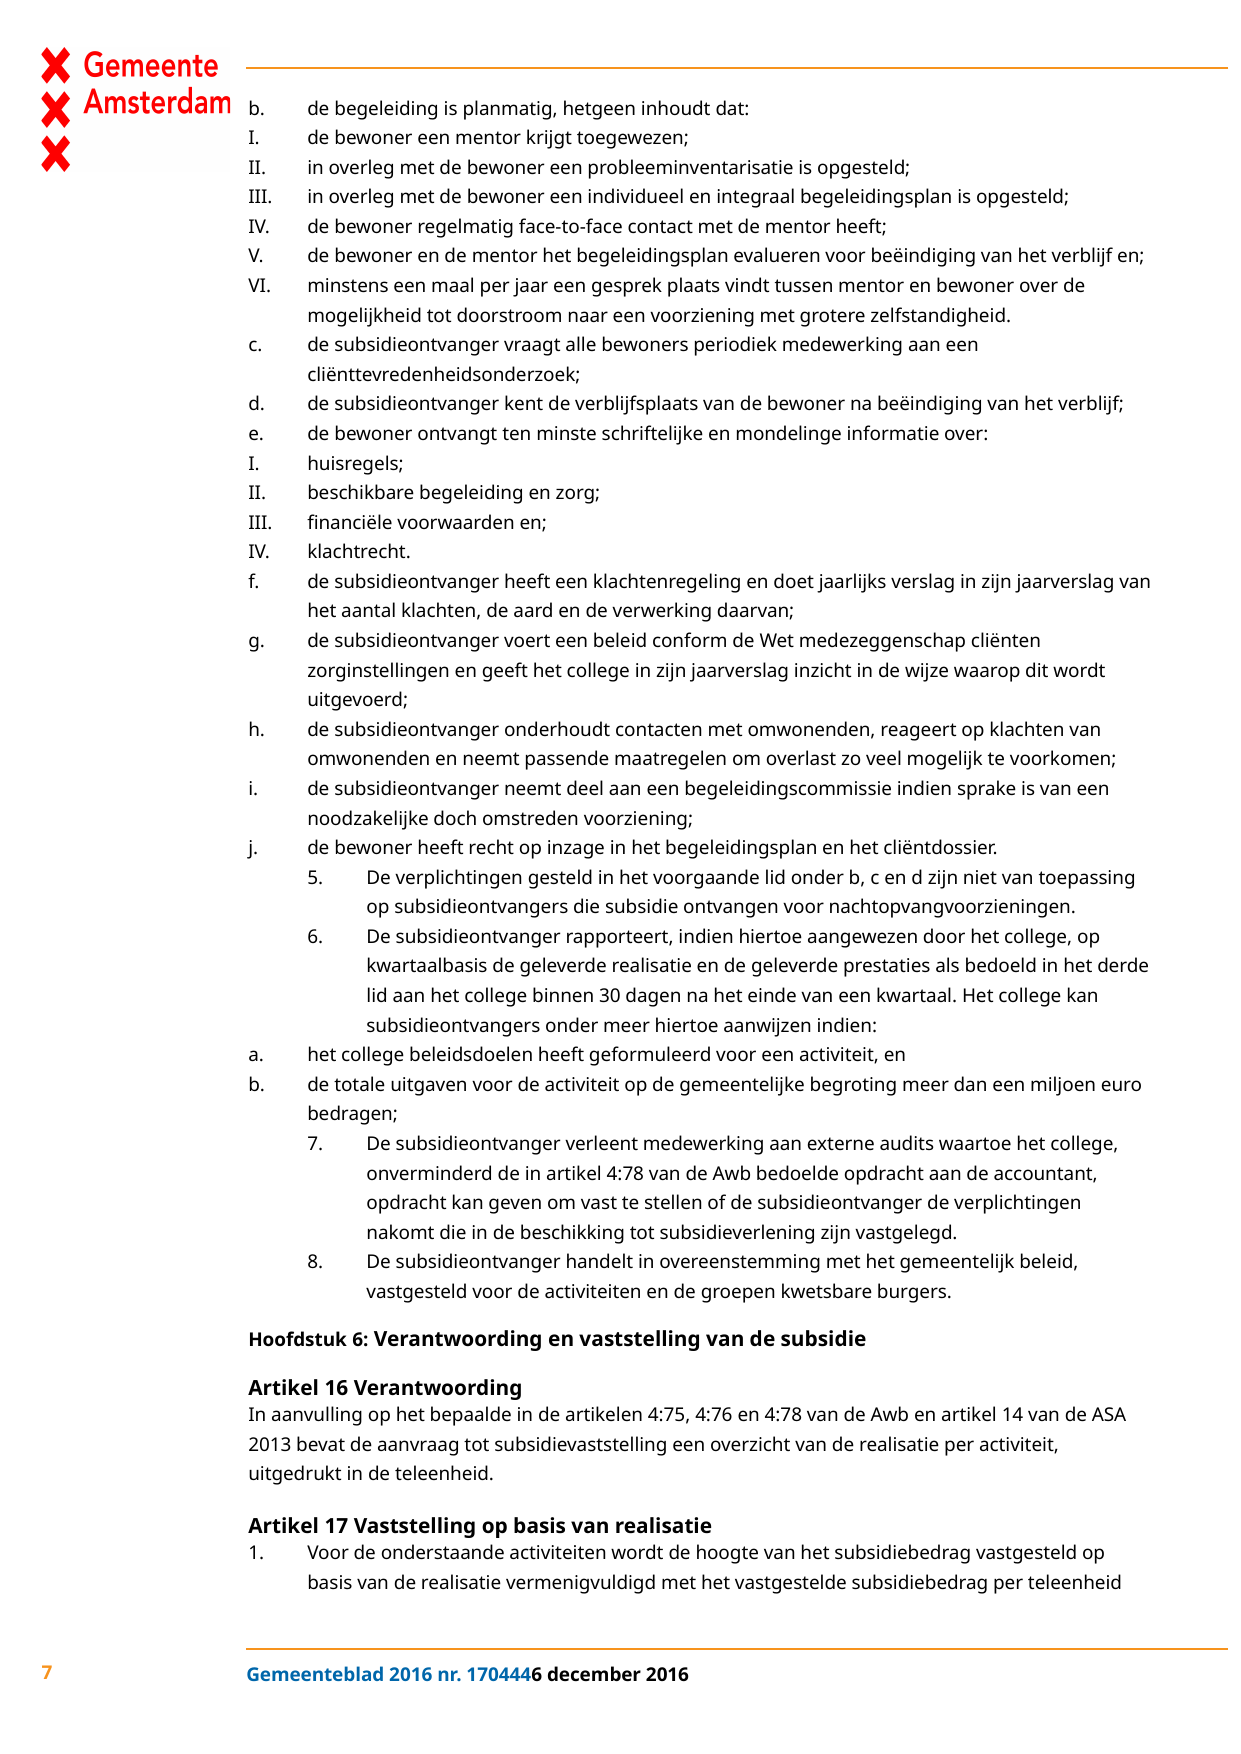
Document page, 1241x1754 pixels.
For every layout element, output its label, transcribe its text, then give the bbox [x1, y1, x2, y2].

text Artikel 17 Vaststelling op basis van realisatie [248, 1511, 1152, 1539]
picture [41, 47, 231, 172]
list de totale uitgaven voor de activiteit op de gemeentelijke begroting meer dan een miljoen euro bedragen; [248, 1071, 1152, 1126]
list De subsidieontvanger verleent medewerking aan externe audits waartoe het college, onverminderd de in artikel 4:78 van de Awb bedoelde opdracht aan de accountant, opdracht kan geven om vast te stellen of de subsidieontvanger de verplichtingen nakomt die in de beschikking tot subsidieverlening zijn vastgelegd. [307, 1130, 1152, 1245]
text In aanvulling op het bepaalde in de artikelen 4:75, 4:76 en 4:78 van de Awb en artikel 14 van de ASA 2013 bevat de aanvraag tot subsidievaststelling een overzicht van de realisatie per activiteit, uitgedrukt in de teleenheid. [248, 1401, 1152, 1486]
list de bewoner regelmatig face-to-face contact met de mentor heeft; [248, 213, 1152, 239]
text Artikel 16 Verantwoording [248, 1373, 1152, 1401]
list in overleg met de bewoner een individueel en integraal begeleidingsplan is opgesteld; [248, 183, 1152, 209]
list de subsidieontvanger kent de verblijfsplaats van de bewoner na beëindiging van het verblijf; [248, 391, 1152, 416]
list huisregels; [248, 450, 1152, 476]
list De verplichtingen gesteld in het voorgaande lid onder b, c en d zijn niet van toepassing op subsidieontvangers die subsidie ontvangen voor nachtopvangvoorzieningen. [307, 864, 1152, 919]
list de subsidieontvanger heeft een klachtenregeling en doet jaarlijks verslag in zijn jaarverslag van het aantal klachten, de aard en de verwerking daarvan; [248, 568, 1152, 623]
list de subsidieontvanger neemt deel aan een begeleidingscommissie indien sprake is van een noodzakelijke doch omstreden voorziening; [248, 775, 1152, 831]
list klachtrecht. [248, 538, 1152, 564]
list de bewoner en de mentor het begeleidingsplan evalueren voor beëindiging van het verblijf en; [248, 243, 1152, 268]
list minstens een maal per jaar een gesprek plaats vindt tussen mentor en bewoner over de mogelijkheid tot doorstroom naar een voorziening met grotere zelfstandigheid. [248, 272, 1152, 328]
list het college beleidsdoelen heeft geformuleerd voor een activiteit, en [248, 1041, 1152, 1067]
list Voor de onderstaande activiteiten wordt de hoogte van het subsidiebedrag vastgesteld op basis van de realisatie vermenigvuldigd met het vastgestelde subsidiebedrag per teleenheid [248, 1539, 1152, 1595]
list de begeleiding is planmatig, hetgeen inhoudt dat: [248, 95, 1152, 121]
text Hoofdstuk 6: Verantwoording en vaststelling van de subsidie [248, 1324, 1152, 1352]
list de subsidieontvanger vraagt alle bewoners periodiek medewerking aan een cliënttevredenheidsonderzoek; [248, 331, 1152, 387]
list beschikbare begeleiding en zorg; [248, 479, 1152, 505]
list de bewoner heeft recht op inzage in het begeleidingsplan en het cliëntdossier. [248, 834, 1152, 860]
list de bewoner ontvangt ten minste schriftelijke en mondelinge informatie over: [248, 420, 1152, 446]
list in overleg met de bewoner een probleeminventarisatie is opgesteld; [248, 154, 1152, 180]
list De subsidieontvanger handelt in overeenstemming met het gemeentelijk beleid, vastgesteld voor de activiteiten en de groepen kwetsbare burgers. [307, 1248, 1152, 1304]
list de subsidieontvanger voert een beleid conform de Wet medezeggenschap cliënten zorginstellingen en geeft het college in zijn jaarverslag inzicht in de wijze waarop dit wordt uitgevoerd; [248, 627, 1152, 712]
list financiële voorwaarden en; [248, 509, 1152, 535]
list De subsidieontvanger rapporteert, indien hiertoe aangewezen door het college, op kwartaalbasis de geleverde realisatie en de geleverde prestaties als bedoeld in het derde lid aan het college binnen 30 dagen na het einde van een kwartaal. Het college kan subsidieontvangers onder meer hiertoe aanwijzen indien: [307, 923, 1152, 1038]
list de bewoner een mentor krijgt toegewezen; [248, 124, 1152, 150]
list de subsidieontvanger onderhoudt contacten met omwonenden, reageert op klachten van omwonenden en neemt passende maatregelen om overlast zo veel mogelijk te voorkomen; [248, 716, 1152, 771]
